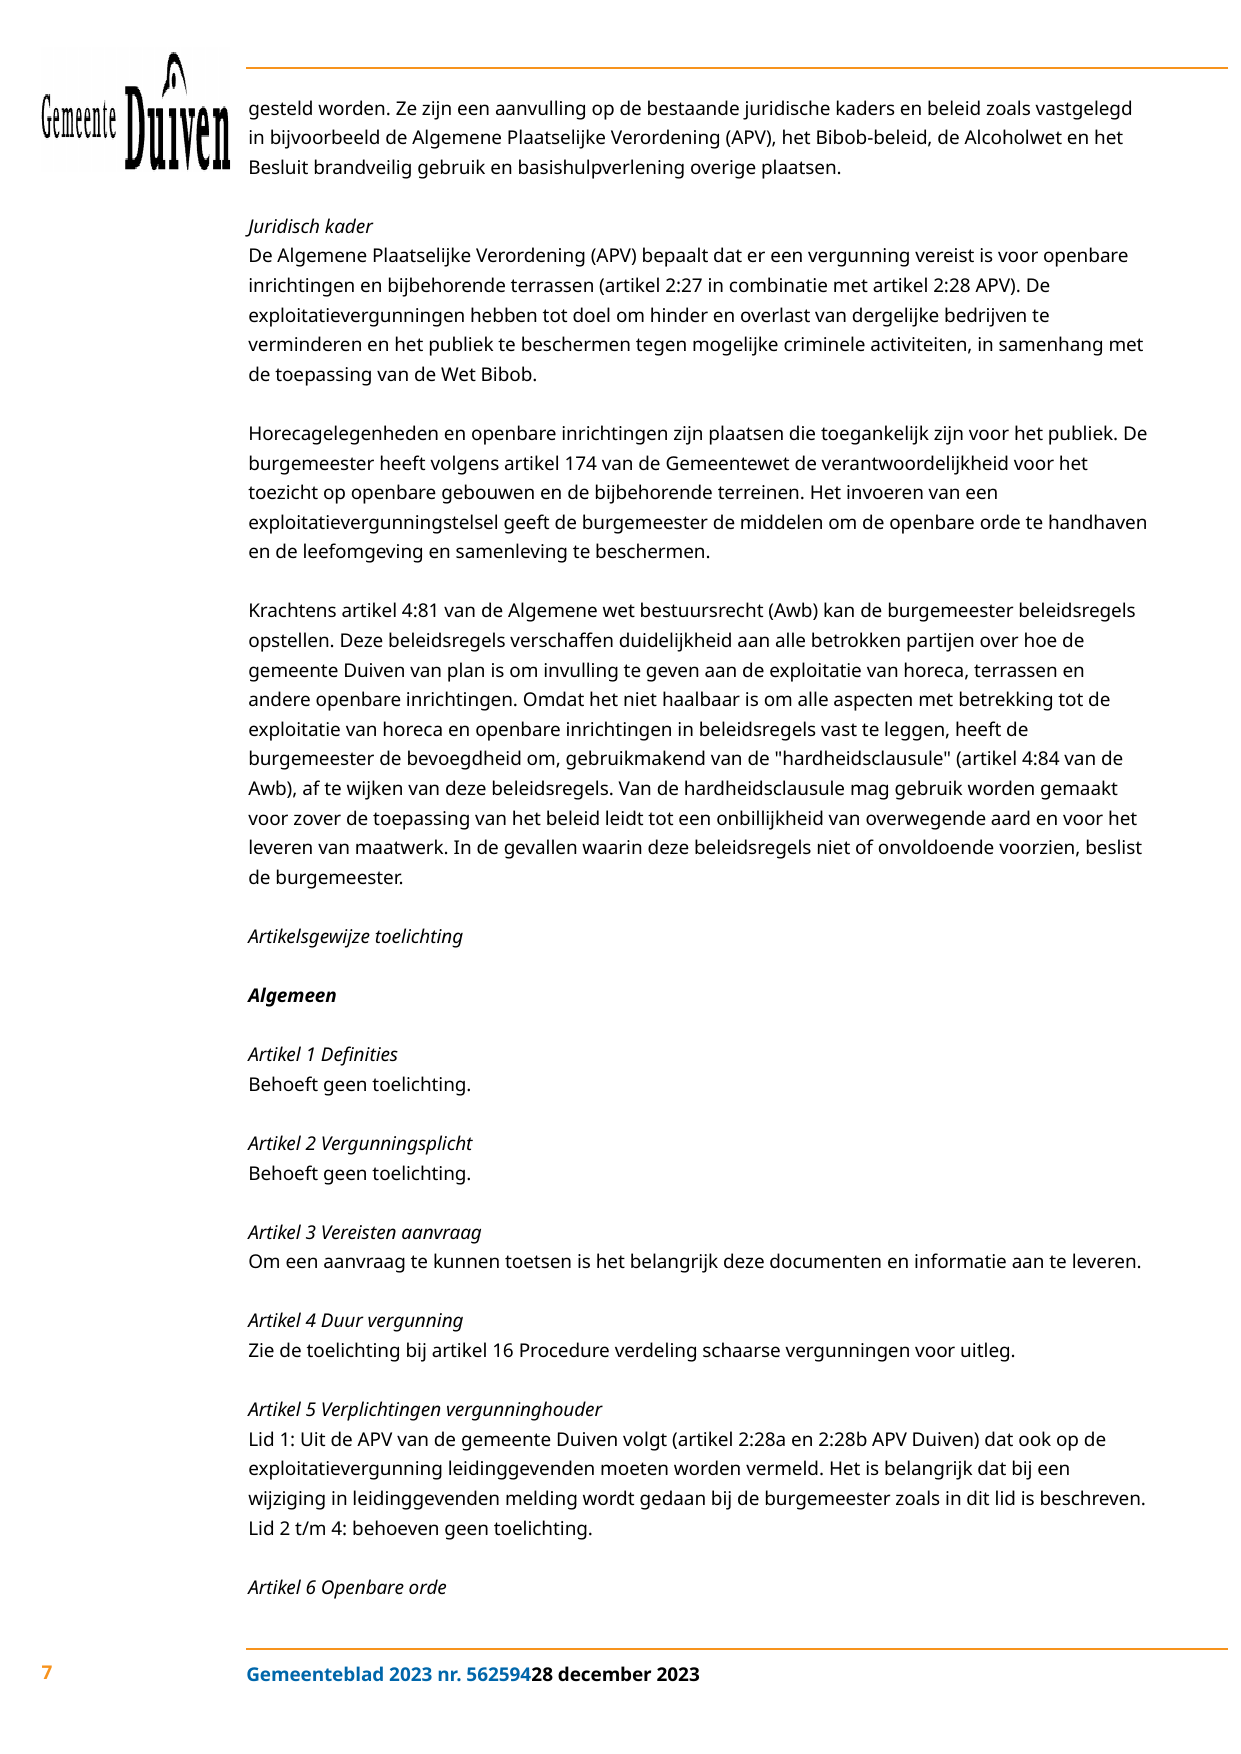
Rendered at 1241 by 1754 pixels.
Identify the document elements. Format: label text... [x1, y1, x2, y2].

text Om een aanvraag te kunnen toetsen is het belangrijk deze documenten en informatie aan te leveren. [248, 1248, 1152, 1274]
text Artikel 2 Vergunningsplicht [248, 1130, 1152, 1156]
text gesteld worden. Ze zijn een aanvulling op de bestaande juridische kaders en beleid zoals vastgelegd in bijvoorbeeld de Algemene Plaatselijke Verordening (APV), het Bibob-beleid, de Alcoholwet en het Besluit brandveilig gebruik en basishulpverlening overige plaatsen. [248, 95, 1152, 180]
text Artikel 6 Openbare orde [248, 1574, 1152, 1600]
text Lid 2 t/m 4: behoeven geen toelichting. [248, 1515, 1152, 1541]
text Lid 1: Uit de APV van de gemeente Duiven volgt (artikel 2:28a en 2:28b APV Duiven) dat ook op de exploitatievergunning leidinggevenden moeten worden vermeld. Het is belangrijk dat bij een wijziging in leidinggevenden melding wordt gedaan bij de burgemeester zoals in dit lid is beschreven. [248, 1426, 1152, 1511]
text Algemeen [248, 982, 1152, 1008]
text Artikel 1 Definities [248, 1041, 1152, 1067]
text Behoeft geen toelichting. [248, 1071, 1152, 1097]
text De Algemene Plaatselijke Verordening (APV) bepaalt dat er een vergunning vereist is voor openbare inrichtingen en bijbehorende terrassen (artikel 2:27 in combinatie met artikel 2:28 APV). De exploitatievergunningen hebben tot doel om hinder en overlast van dergelijke bedrijven te verminderen en het publiek te beschermen tegen mogelijke criminele activiteiten, in samenhang met de toepassing van de Wet Bibob. [248, 243, 1152, 387]
text Krachtens artikel 4:81 van de Algemene wet bestuursrecht (Awb) kan de burgemeester beleidsregels opstellen. Deze beleidsregels verschaffen duidelijkheid aan alle betrokken partijen over hoe de gemeente Duiven van plan is om invulling te geven aan de exploitatie van horeca, terrassen en andere openbare inrichtingen. Omdat het niet haalbaar is om alle aspecten met betrekking tot de exploitatie van horeca en openbare inrichtingen in beleidsregels vast te leggen, heeft de burgemeester de bevoegdheid om, gebruikmakend van de "hardheidsclausule" (artikel 4:84 van de Awb), af te wijken van deze beleidsregels. Van de hardheidsclausule mag gebruik worden gemaakt voor zover de toepassing van het beleid leidt tot een onbillijkheid van overwegende aard en voor het leveren van maatwerk. In de gevallen waarin deze beleidsregels niet of onvoldoende voorzien, beslist de burgemeester. [248, 598, 1152, 890]
text Artikel 5 Verplichtingen vergunninghouder [248, 1396, 1152, 1422]
text Zie de toelichting bij artikel 16 Procedure verdeling schaarse vergunningen voor uitleg. [248, 1337, 1152, 1363]
text Juridisch kader [248, 213, 1152, 239]
text Artikel 3 Vereisten aanvraag [248, 1219, 1152, 1245]
text Horecagelegenheden en openbare inrichtingen zijn plaatsen die toegankelijk zijn voor het publiek. De burgemeester heeft volgens artikel 174 van de Gemeentewet de verantwoordelijkheid voor het toezicht op openbare gebouwen en de bijbehorende terreinen. Het invoeren van een exploitatievergunningstelsel geeft de burgemeester de middelen om de openbare orde te handhaven en de leefomgeving en samenleving te beschermen. [248, 420, 1152, 564]
text Behoeft geen toelichting. [248, 1160, 1152, 1186]
picture [41, 47, 231, 172]
text Artikel 4 Duur vergunning [248, 1308, 1152, 1333]
text Artikelsgewijze toelichting [248, 923, 1152, 949]
